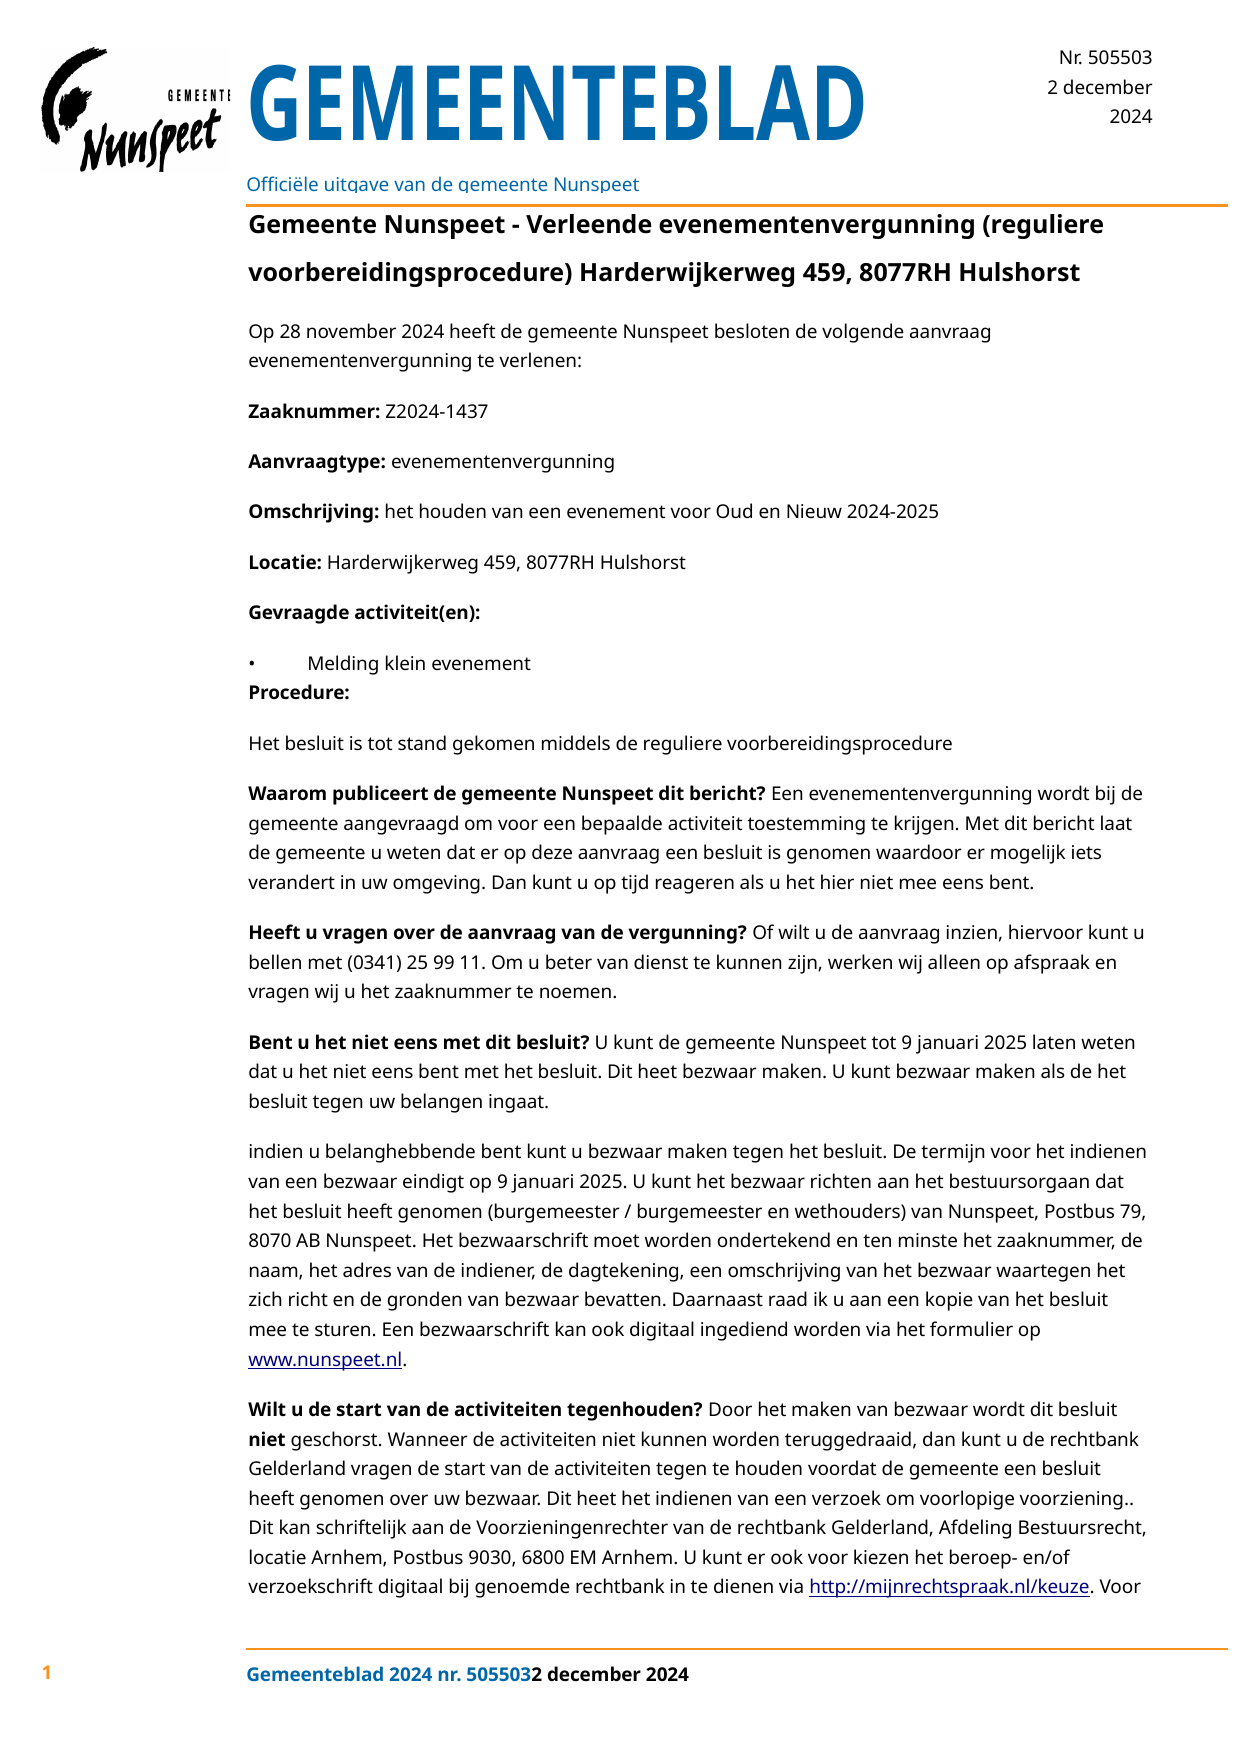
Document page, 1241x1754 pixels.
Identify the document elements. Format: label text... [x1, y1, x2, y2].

text Gevraagde activiteit(en): [248, 599, 1152, 625]
text Waarom publiceert de gemeente Nunspeet dit bericht? Een evenementenvergunning wordt bij de gemeente aangevraagd om voor een bepaalde activiteit toestemming te krijgen. Met dit bericht laat de gemeente u weten dat er op deze aanvraag een besluit is genomen waardoor er mogelijk iets verandert in uw omgeving. Dan kunt u op tijd reageren als u het hier niet mee eens bent. [248, 780, 1152, 895]
text Aanvraagtype: evenementenvergunning [248, 448, 1152, 474]
text Locatie: Harderwijkerweg 459, 8077RH Hulshorst [248, 549, 1152, 575]
text Bent u het niet eens met dit besluit? U kunt de gemeente Nunspeet tot 9 januari 2025 laten weten dat u het niet eens bent met het besluit. Dit heet bezwaar maken. U kunt bezwaar maken als de het besluit tegen uw belangen ingaat. [248, 1029, 1152, 1114]
text Op 28 november 2024 heeft de gemeente Nunspeet besloten de volgende aanvraag evenementenvergunning te verlenen: [248, 318, 1152, 373]
text indien u belanghebbende bent kunt u bezwaar maken tegen het besluit. De termijn voor het indienen van een bezwaar eindigt op 9 januari 2025. U kunt het bezwaar richten aan het bestuursorgaan dat het besluit heeft genomen (burgemeester / burgemeester en wethouders) van Nunspeet, Postbus 79, 8070 AB Nunspeet. Het bezwaarschrift moet worden ondertekend en ten minste het zaaknummer, de naam, het adres van de indiener, de dagtekening, een omschrijving van het bezwaar waartegen het zich richt en de gronden van bezwaar bevatten. Daarnaast raad ik u aan een kopie van het besluit mee te sturen. Een bezwaarschrift kan ook digitaal ingediend worden via het formulier op www.nunspeet.nl. [248, 1139, 1152, 1372]
picture [41, 47, 231, 172]
text Heeft u vragen over de aanvraag van de vergunning? Of wilt u de aanvraag inzien, hiervoor kunt u bellen met (0341) 25 99 11. Om u beter van dienst te kunnen zijn, werken wij alleen op afspraak en vragen wij u het zaaknummer te noemen. [248, 919, 1152, 1004]
text Procedure: [248, 679, 1152, 705]
text Wilt u de start van de activiteiten tegenhouden? Door het maken van bezwaar wordt dit besluit niet geschorst. Wanneer de activiteiten niet kunnen worden teruggedraaid, dan kunt u de rechtbank Gelderland vragen de start van de activiteiten tegen te houden voordat de gemeente een besluit heeft genomen over uw bezwaar. Dit heet het indienen van een verzoek om voorlopige voorziening.. Dit kan schriftelijk aan de Voorzieningenrechter van de rechtbank Gelderland, Afdeling Bestuursrecht, locatie Arnhem, Postbus 9030, 6800 EM Arnhem. U kunt er ook voor kiezen het beroep- en/of verzoekschrift digitaal bij genoemde rechtbank in te dienen via http://mijnrechtspraak.nl/keuze. Voor [248, 1396, 1152, 1599]
text Omschrijving: het houden van een evenement voor Oud en Nieuw 2024-2025 [248, 499, 1152, 524]
text Zaaknummer: Z2024-1437 [248, 398, 1152, 424]
text Het besluit is tot stand gekomen middels de reguliere voorbereidingsprocedure [248, 730, 1152, 756]
list Melding klein evenement [248, 650, 1152, 676]
text Gemeente Nunspeet - Verleende evenementenvergunning (reguliere voorbereidingsprocedure) Harderwijkerweg 459, 8077RH Hulshorst [248, 207, 1152, 288]
